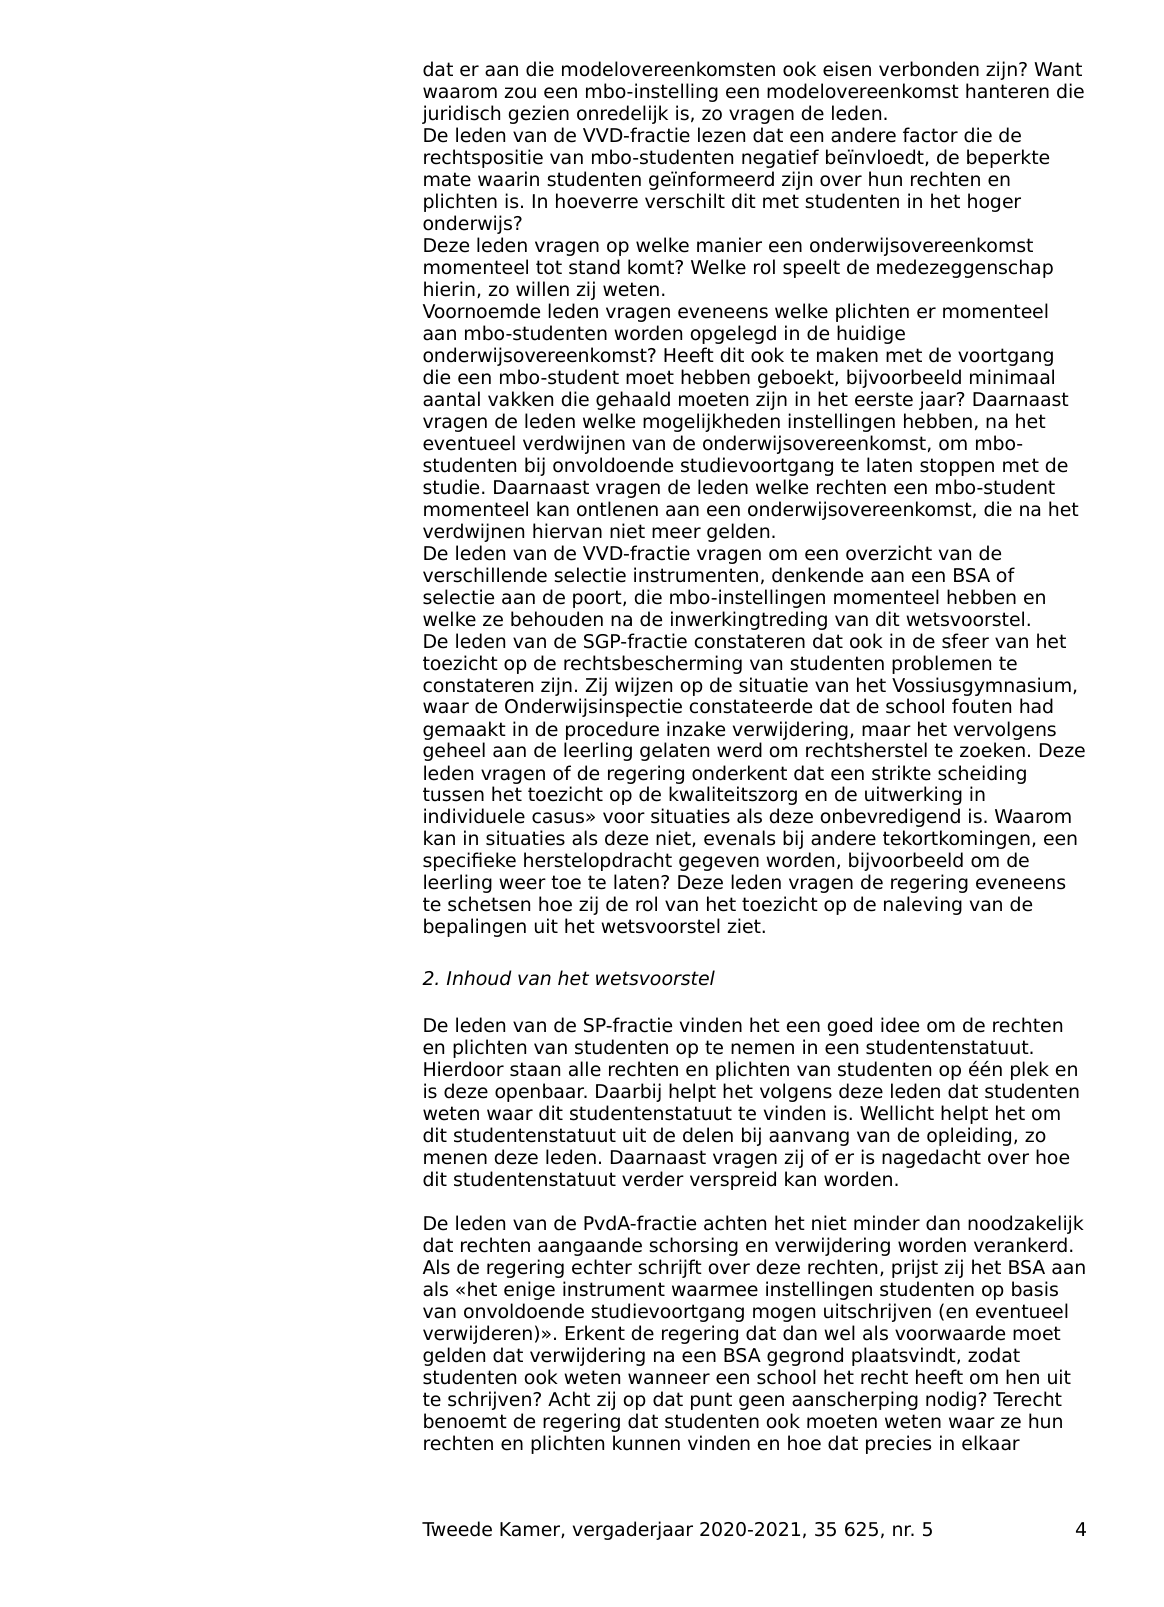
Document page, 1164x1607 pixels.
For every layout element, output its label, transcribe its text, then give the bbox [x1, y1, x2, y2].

subtitle 2. Inhoud van het wetsvoorstel [422, 968, 1087, 990]
text Voornoemde leden vragen eveneens welke plichten er momenteel aan mbo-studenten worden opgelegd in de huidige onderwijsovereenkomst? Heeft dit ook te maken met de voortgang die een mbo-student moet hebben geboekt, bijvoorbeeld minimaal aantal vakken die gehaald moeten zijn in het eerste jaar? Daarnaast vragen de leden welke mogelijkheden instellingen hebben, na het eventueel verdwijnen van de onderwijsovereenkomst, om mbo-studenten bij onvoldoende studievoortgang te laten stoppen met de studie. Daarnaast vragen de leden welke rechten een mbo-student momenteel kan ontlenen aan een onderwijsovereenkomst, die na het verdwijnen hiervan niet meer gelden. [422, 301, 1087, 543]
text De leden van de VVD-fractie vragen om een overzicht van de verschillende selectie instrumenten, denkende aan een BSA of selectie aan de poort, die mbo-instellingen momenteel hebben en welke ze behouden na de inwerkingtreding van dit wetsvoorstel. [422, 543, 1087, 631]
text De leden van de SP-fractie vinden het een goed idee om de rechten en plichten van studenten op te nemen in een studentenstatuut. Hierdoor staan alle rechten en plichten van studenten op één plek en is deze openbaar. Daarbij helpt het volgens deze leden dat studenten weten waar dit studentenstatuut te vinden is. Wellicht helpt het om dit studentenstatuut uit de delen bij aanvang van de opleiding, zo menen deze leden. Daarnaast vragen zij of er is nagedacht over hoe dit studentenstatuut verder verspreid kan worden. [422, 1015, 1087, 1191]
text De leden van de PvdA-fractie achten het niet minder dan noodzakelijk dat rechten aangaande schorsing en verwijdering worden verankerd. Als de regering echter schrijft over deze rechten, prijst zij het BSA aan als «het enige instrument waarmee instellingen studenten op basis van onvoldoende studievoortgang mogen uitschrijven (en eventueel verwijderen)». Erkent de regering dat dan wel als voorwaarde moet gelden dat verwijdering na een BSA gegrond plaatsvindt, zodat studenten ook weten wanneer een school het recht heeft om hen uit te schrijven? Acht zij op dat punt geen aanscherping nodig? Terecht benoemt de regering dat studenten ook moeten weten waar ze hun rechten en plichten kunnen vinden en hoe dat precies in elkaar [422, 1213, 1087, 1455]
text De leden van de VVD-fractie lezen dat een andere factor die de rechtspositie van mbo-studenten negatief beïnvloedt, de beperkte mate waarin studenten geïnformeerd zijn over hun rechten en plichten is. In hoeverre verschilt dit met studenten in het hoger onderwijs? [422, 125, 1087, 235]
text De leden van de SGP-fractie constateren dat ook in de sfeer van het toezicht op de rechtsbescherming van studenten problemen te constateren zijn. Zij wijzen op de situatie van het Vossiusgymnasium, waar de Onderwijsinspectie constateerde dat de school fouten had gemaakt in de procedure inzake verwijdering, maar het vervolgens geheel aan de leerling gelaten werd om rechtsherstel te zoeken. Deze leden vragen of de regering onderkent dat een strikte scheiding tussen het toezicht op de kwaliteitszorg en de uitwerking in individuele casus» voor situaties als deze onbevredigend is. Waarom kan in situaties als deze niet, evenals bij andere tekortkomingen, een specifieke herstelopdracht gegeven worden, bijvoorbeeld om de leerling weer toe te laten? Deze leden vragen de regering eveneens te schetsen hoe zij de rol van het toezicht op de naleving van de bepalingen uit het wetsvoorstel ziet. [422, 631, 1087, 938]
text Deze leden vragen op welke manier een onderwijsovereenkomst momenteel tot stand komt? Welke rol speelt de medezeggenschap hierin, zo willen zij weten. [422, 235, 1087, 301]
text dat er aan die modelovereenkomsten ook eisen verbonden zijn? Want waarom zou een mbo-instelling een modelovereenkomst hanteren die juridisch gezien onredelijk is, zo vragen de leden. [422, 59, 1087, 125]
